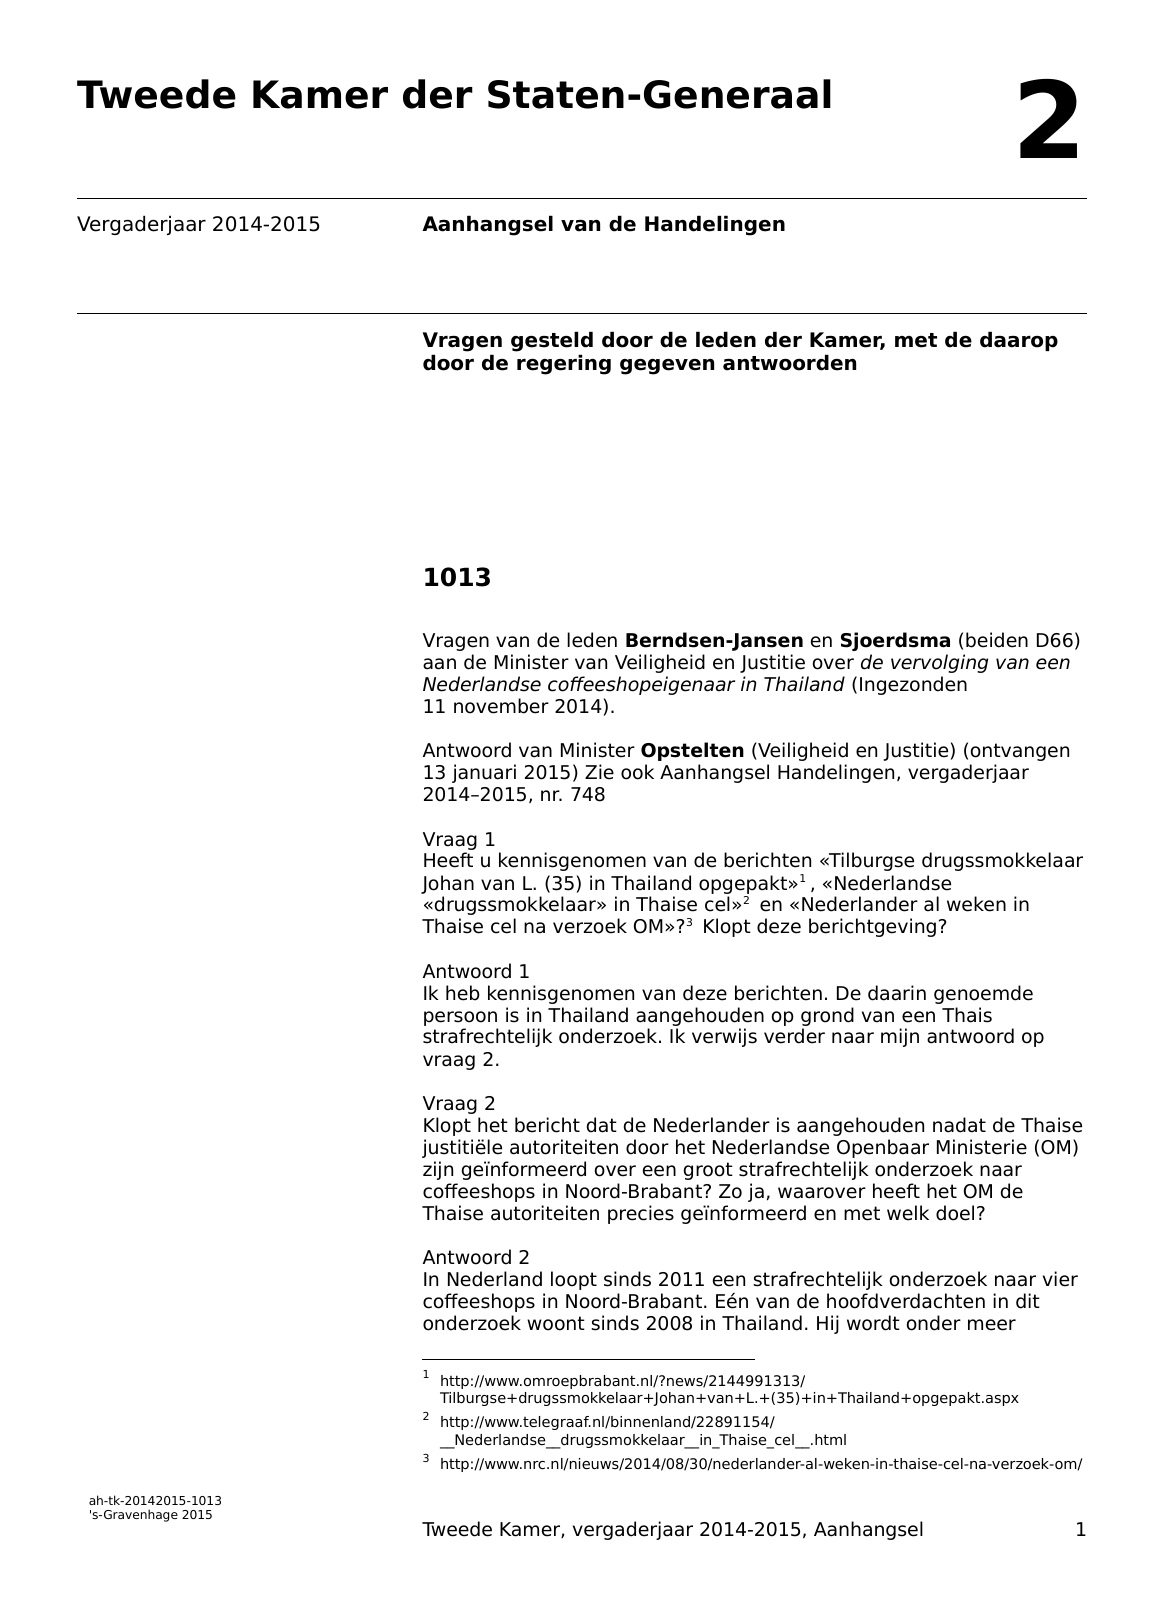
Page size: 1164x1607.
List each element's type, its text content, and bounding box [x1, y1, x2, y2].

text Antwoord 2 [422, 1247, 1087, 1269]
text In Nederland loopt sinds 2011 een strafrechtelijk onderzoek naar vier coffeeshops in Noord-Brabant. Eén van de hoofdverdachten in dit onderzoek woont sinds 2008 in Thailand. Hij wordt onder meer [422, 1269, 1087, 1334]
text 1013 [422, 563, 1087, 592]
text Vraag 2 [422, 1093, 1087, 1114]
table_cell Vergaderjaar 2014-2015 [77, 199, 422, 313]
text http://www.telegraaf.nl/binnenland/22891154/__Nederlandse__drugssmokkelaar__in_Thaise_cel__.html [422, 1410, 1087, 1449]
table_cell [77, 314, 422, 375]
text Vraag 1 [422, 828, 1087, 850]
text http://www.nrc.nl/nieuws/2014/08/30/nederlander-al-weken-in-thaise-cel-na-verzoek-om/ [422, 1452, 1087, 1474]
text Heeft u kennisgenomen van de berichten «Tilburgse drugssmokkelaar Johan van L. (35) in Thailand opgepakt», «Nederlandse «drugssmokkelaar» in Thaise cel» en «Nederlander al weken in Thaise cel na verzoek OM»? Klopt deze berichtgeving? [422, 850, 1087, 938]
text Antwoord 1 [422, 961, 1087, 982]
text http://www.omroepbrabant.nl/?news/2144991313/Tilburgse+drugssmokkelaar+Johan+van+L.+(35)+in+Thailand+opgepakt.aspx [422, 1368, 1087, 1407]
text Klopt het bericht dat de Nederlander is aangehouden nadat de Thaise justitiële autoriteiten door het Nederlandse Openbaar Ministerie (OM) zijn geïnformeerd over een groot strafrechtelijk onderzoek naar coffeeshops in Noord-Brabant? Zo ja, waarover heeft het OM de Thaise autoriteiten precies geïnformeerd en met welk doel? [422, 1114, 1087, 1224]
table_header 2 [886, 59, 1087, 198]
text Vragen van de leden Berndsen-Jansen en Sjoerdsma (beiden D66) aan de Minister van Veiligheid en Justitie over de vervolging van een Nederlandse coffeeshopeigenaar in Thailand (Ingezonden 11 november 2014). [422, 630, 1087, 718]
text 's-Gravenhage 2015 [88, 1508, 323, 1522]
text ah-tk-20142015-1013 [88, 1494, 323, 1508]
table_cell Vragen gesteld door de leden der Kamer, met de daarop door de regering gegeven antwoorden [422, 314, 1087, 375]
table_header Tweede Kamer der Staten-Generaal [77, 59, 886, 198]
table_cell Aanhangsel van de Handelingen [422, 199, 1087, 313]
text Ik heb kennisgenomen van deze berichten. De daarin genoemde persoon is in Thailand aangehouden op grond van een Thais strafrechtelijk onderzoek. Ik verwijs verder naar mijn antwoord op vraag 2. [422, 982, 1087, 1070]
text Antwoord van Minister Opstelten (Veiligheid en Justitie) (ontvangen 13 januari 2015) Zie ook Aanhangsel Handelingen, vergaderjaar 2014–2015, nr. 748 [422, 740, 1087, 806]
